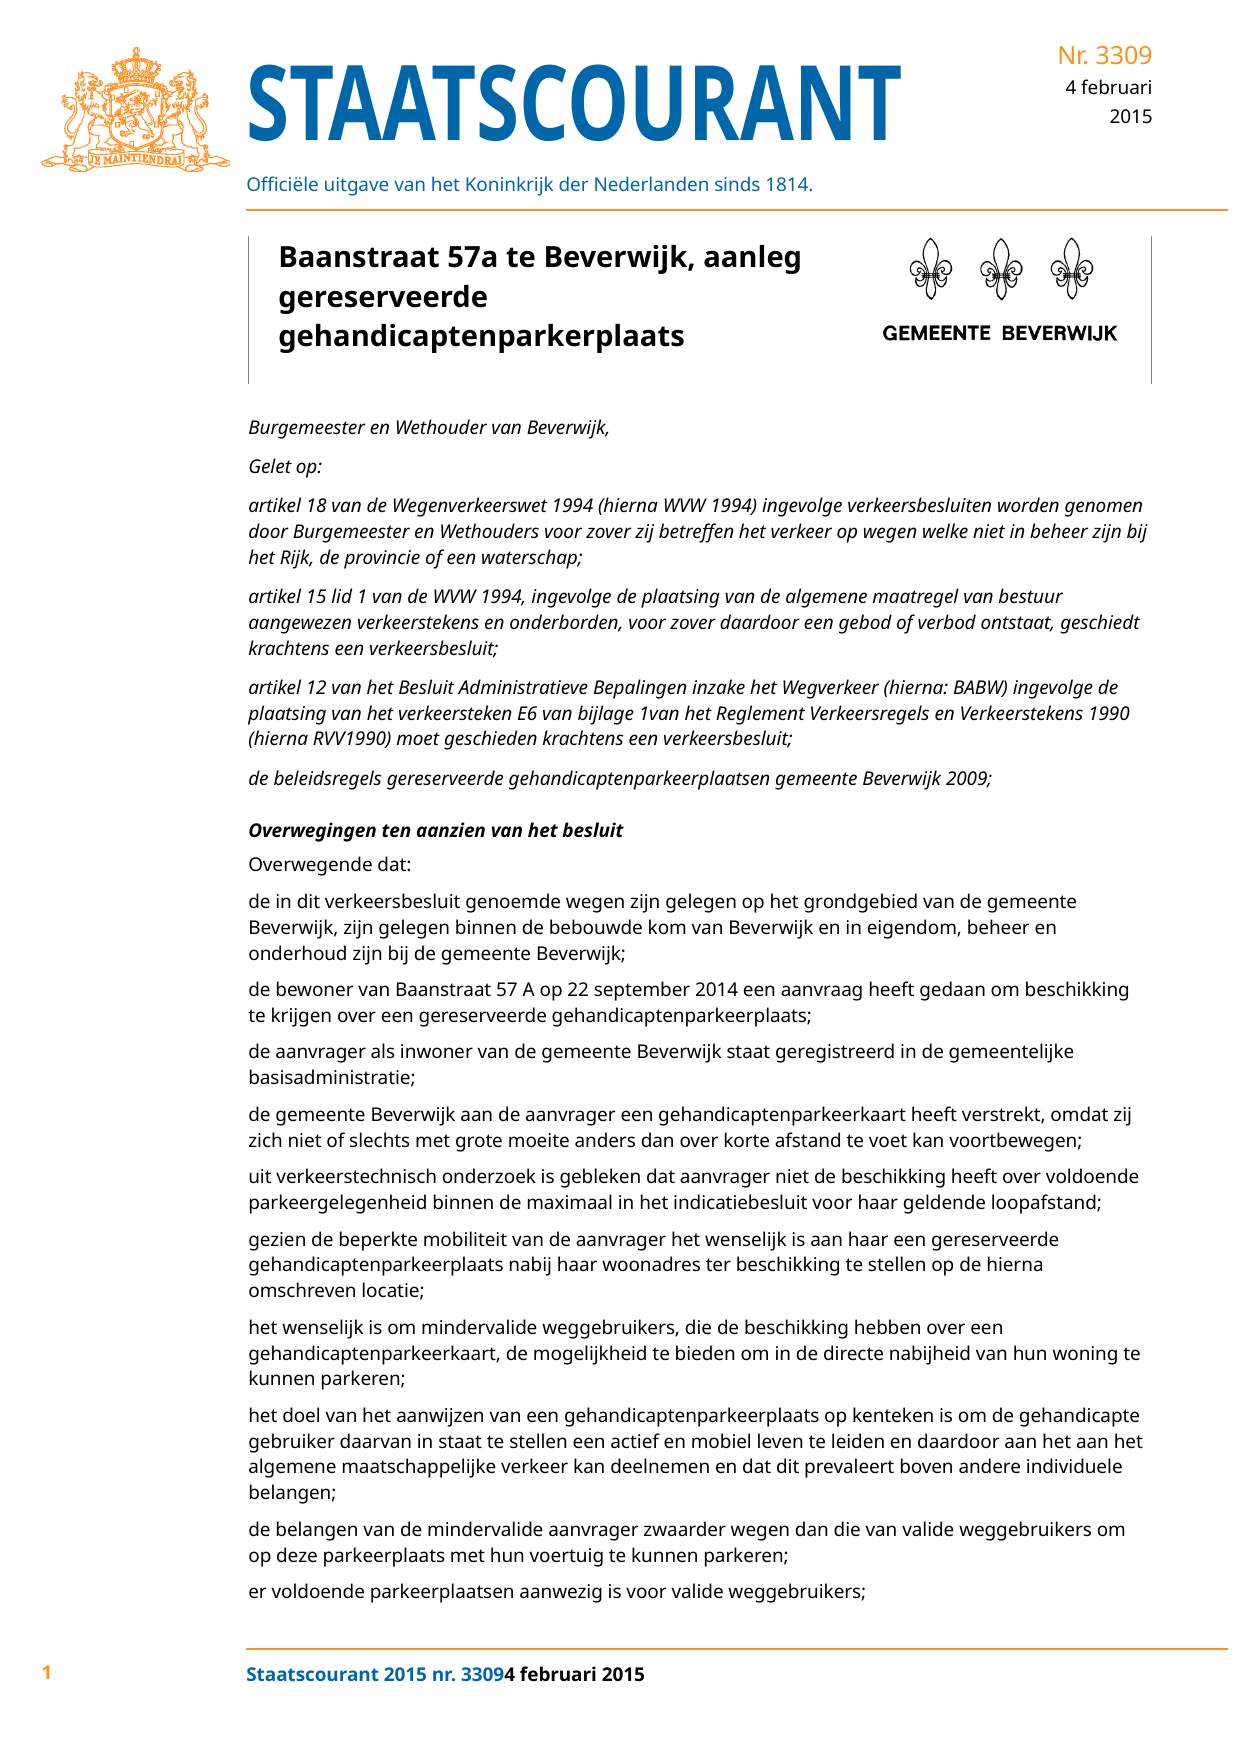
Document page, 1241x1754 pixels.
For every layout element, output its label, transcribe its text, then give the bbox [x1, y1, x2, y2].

text de aanvrager als inwoner van de gemeente Beverwijk staat geregistreerd in de gemeentelijke basisadministratie; [248, 1039, 1152, 1090]
text de belangen van de mindervalide aanvrager zwaarder wegen dan die van valide weggebruikers om op deze parkeerplaats met hun voertuig te kunnen parkeren; [248, 1516, 1152, 1567]
text het doel van het aanwijzen van een gehandicaptenparkeerplaats op kenteken is om de gehandicapte gebruiker daarvan in staat te stellen een actief en mobiel leven te leiden en daardoor aan het aan het algemene maatschappelijke verkeer kan deelnemen en dat dit prevaleert boven andere individuele belangen; [248, 1402, 1152, 1505]
text gezien de beperkte mobiliteit van de aanvrager het wenselijk is aan haar een gereserveerde gehandicaptenparkeerplaats nabij haar woonadres ter beschikking te stellen op de hierna omschreven locatie; [248, 1226, 1152, 1303]
table_header Baanstraat 57a te Beverwijk, aanleg gereserveerde gehandicaptenparkerplaats [249, 236, 850, 384]
text de bewoner van Baanstraat 57 A op 22 september 2014 een aanvraag heeft gedaan om beschikking te krijgen over een gereserveerde gehandicaptenparkeerplaats; [248, 976, 1152, 1028]
text artikel 15 lid 1 van de WVW 1994, ingevolge de plaatsing van de algemene maatregel van bestuur aangewezen verkeerstekens en onderborden, voor zover daardoor een gebod of verbod ontstaat, geschiedt krachtens een verkeersbesluit; [248, 583, 1152, 660]
picture [882, 236, 1119, 342]
text Overwegende dat: [248, 852, 1152, 877]
text de gemeente Beverwijk aan de aanvrager een gehandicaptenparkeerkaart heeft verstrekt, omdat zij zich niet of slechts met grote moeite anders dan over korte afstand te voet kan voortbewegen; [248, 1101, 1152, 1153]
table_header [850, 236, 1151, 384]
text artikel 12 van het Besluit Administratieve Bepalingen inzake het Wegverkeer (hierna: BABW) ingevolge de plaatsing van het verkeersteken E6 van bijlage 1van het Reglement Verkeersregels en Verkeerstekens 1990 (hierna RVV1990) moet geschieden krachtens een verkeersbesluit; [248, 674, 1152, 751]
text Overwegingen ten aanzien van het besluit [248, 817, 1152, 843]
picture [41, 47, 231, 172]
text uit verkeerstechnisch onderzoek is gebleken dat aanvrager niet de beschikking heeft over voldoende parkeergelegenheid binnen de maximaal in het indicatiebesluit voor haar geldende loopafstand; [248, 1163, 1152, 1215]
text de beleidsregels gereserveerde gehandicaptenparkeerplaatsen gemeente Beverwijk 2009; [248, 765, 1152, 790]
text het wenselijk is om mindervalide weggebruikers, die de beschikking hebben over een gehandicaptenparkeerkaart, de mogelijkheid te bieden om in de directe nabijheid van hun woning te kunnen parkeren; [248, 1314, 1152, 1391]
text Burgemeester en Wethouder van Beverwijk, [248, 414, 1152, 440]
text de in dit verkeersbesluit genoemde wegen zijn gelegen op het grondgebied van de gemeente Beverwijk, zijn gelegen binnen de bebouwde kom van Beverwijk en in eigendom, beheer en onderhoud zijn bij de gemeente Beverwijk; [248, 888, 1152, 965]
text artikel 18 van de Wegenverkeerswet 1994 (hierna WVW 1994) ingevolge verkeersbesluiten worden genomen door Burgemeester en Wethouders voor zover zij betreffen het verkeer op wegen welke niet in beheer zijn bij het Rijk, de provincie of een waterschap; [248, 492, 1152, 570]
text er voldoende parkeerplaatsen aanwezig is voor valide weggebruikers; [248, 1578, 1152, 1604]
text Gelet op: [248, 453, 1152, 479]
